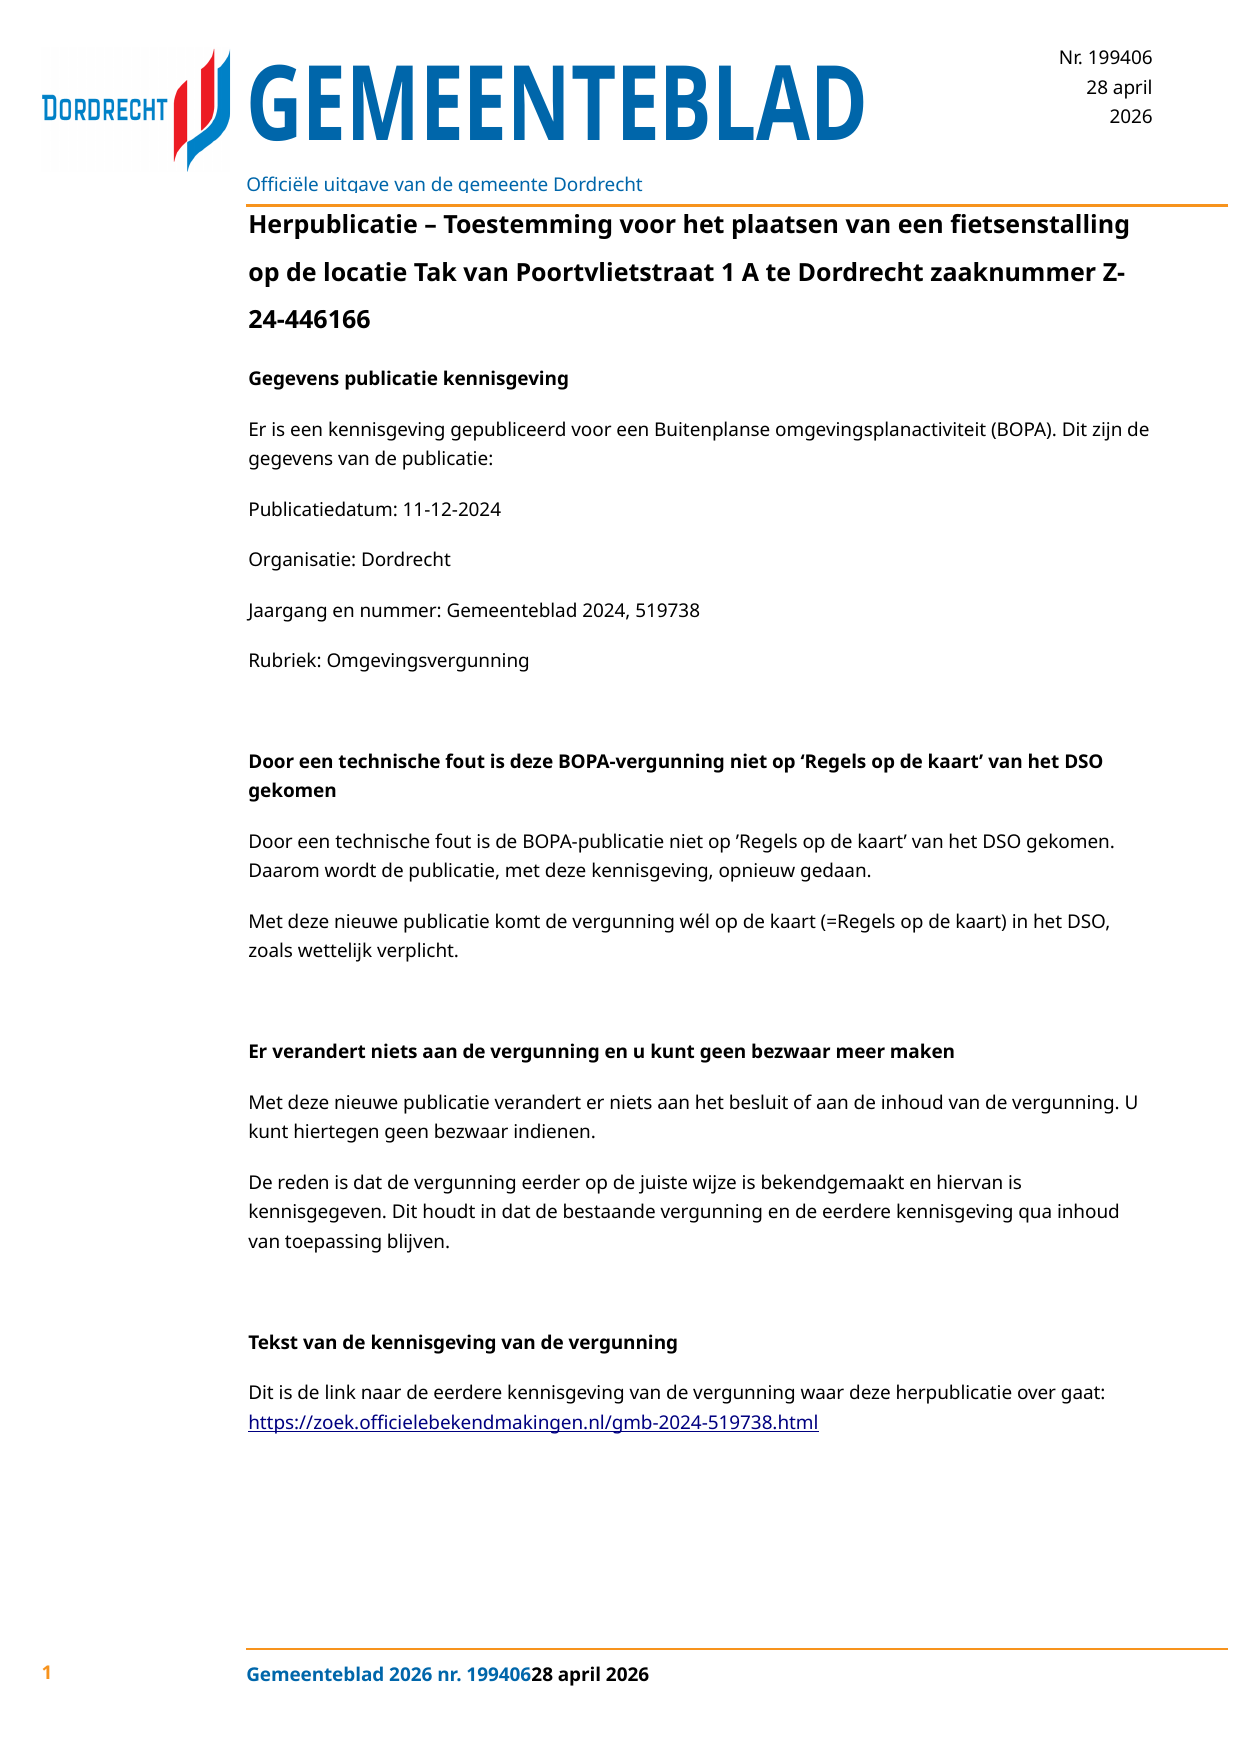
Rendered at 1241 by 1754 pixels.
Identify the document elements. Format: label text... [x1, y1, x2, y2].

text Herpublicatie – Toestemming voor het plaatsen van een fietsenstalling op de locatie Tak van Poortvlietstraat 1 A te Dordrecht zaaknummer Z-24-446166 [248, 207, 1152, 336]
text Door een technische fout is de BOPA-publicatie niet op ’Regels op de kaart’ van het DSO gekomen. Daarom wordt de publicatie, met deze kennisgeving, opnieuw gedaan. [248, 828, 1152, 883]
text Jaargang en nummer: Gemeenteblad 2024, 519738 [248, 597, 1152, 622]
text Dit is de link naar de eerdere kennisgeving van de vergunning waar deze herpublicatie over gaat: https://zoek.officielebekendmakingen.nl/gmb-2024-519738.html [248, 1379, 1152, 1434]
text Tekst van de kennisgeving van de vergunning [248, 1329, 1152, 1354]
text Met deze nieuwe publicatie komt de vergunning wél op de kaart (=Regels op de kaart) in het DSO, zoals wettelijk verplicht. [248, 908, 1152, 963]
text Er is een kennisgeving gepubliceerd voor een Buitenplanse omgevingsplanactiviteit (BOPA). Dit zijn de gegevens van de publicatie: [248, 416, 1152, 471]
picture [41, 47, 231, 172]
text Rubriek: Omgevingsvergunning [248, 647, 1152, 673]
text Met deze nieuwe publicatie verandert er niets aan het besluit of aan de inhoud van de vergunning. U kunt hiertegen geen bezwaar indienen. [248, 1089, 1152, 1144]
text Publicatiedatum: 11-12-2024 [248, 496, 1152, 522]
text Door een technische fout is deze BOPA-vergunning niet op ‘Regels op de kaart’ van het DSO gekomen [248, 748, 1152, 803]
text De reden is dat de vergunning eerder op de juiste wijze is bekendgemaakt en hiervan is kennisgegeven. Dit houdt in dat de bestaande vergunning en de eerdere kennisgeving qua inhoud van toepassing blijven. [248, 1169, 1152, 1254]
text Er verandert niets aan de vergunning en u kunt geen bezwaar meer maken [248, 1038, 1152, 1064]
text Organisatie: Dordrecht [248, 546, 1152, 572]
text Gegevens publicatie kennisgeving [248, 366, 1152, 391]
